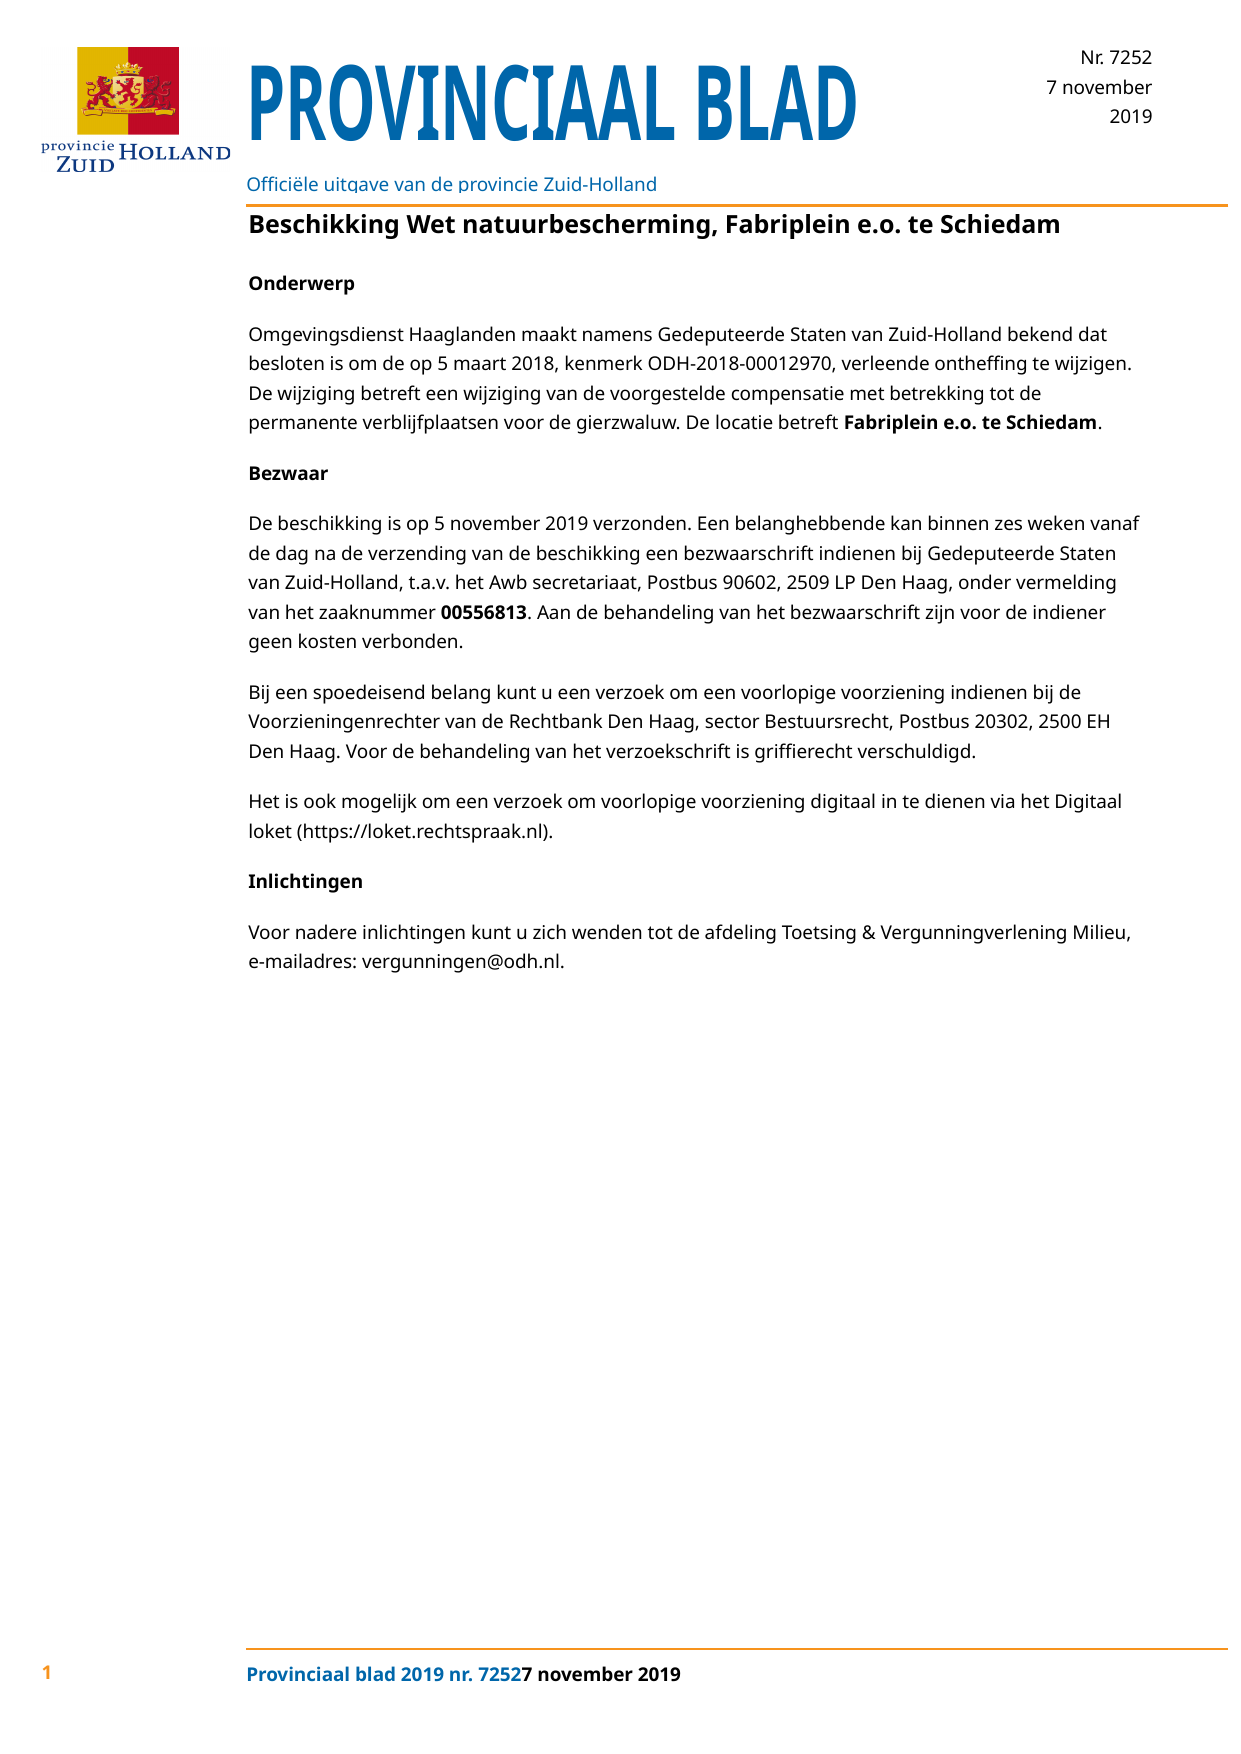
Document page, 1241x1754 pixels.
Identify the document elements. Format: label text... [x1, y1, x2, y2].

text Inlichtingen [248, 869, 1152, 894]
text Bij een spoedeisend belang kunt u een verzoek om een voorlopige voorziening indienen bij de Voorzieningenrechter van de Rechtbank Den Haag, sector Bestuursrecht, Postbus 20302, 2500 EH Den Haag. Voor de behandeling van het verzoekschrift is griffierecht verschuldigd. [248, 679, 1152, 764]
picture [41, 47, 231, 172]
text Beschikking Wet natuurbescherming, Fabriplein e.o. te Schiedam [248, 207, 1152, 241]
text Voor nadere inlichtingen kunt u zich wenden tot de afdeling Toetsing & Vergunningverlening Milieu, e-mailadres: vergunningen@odh.nl. [248, 919, 1152, 974]
text Onderwerp [248, 270, 1152, 296]
text Het is ook mogelijk om een verzoek om voorlopige voorziening digitaal in te dienen via het Digitaal loket (https://loket.rechtspraak.nl). [248, 789, 1152, 844]
text Omgevingsdienst Haaglanden maakt namens Gedeputeerde Staten van Zuid-Holland bekend dat besloten is om de op 5 maart 2018, kenmerk ODH-2018-00012970, verleende ontheffing te wijzigen. De wijziging betreft een wijziging van de voorgestelde compensatie met betrekking tot de permanente verblijfplaatsen voor de gierzwaluw. De locatie betreft Fabriplein e.o. te Schiedam. [248, 321, 1152, 435]
text De beschikking is op 5 november 2019 verzonden. Een belanghebbende kan binnen zes weken vanaf de dag na de verzending van de beschikking een bezwaarschrift indienen bij Gedeputeerde Staten van Zuid-Holland, t.a.v. het Awb secretariaat, Postbus 90602, 2509 LP Den Haag, onder vermelding van het zaaknummer 00556813. Aan de behandeling van het bezwaarschrift zijn voor de indiener geen kosten verbonden. [248, 510, 1152, 654]
text Bezwaar [248, 460, 1152, 486]
